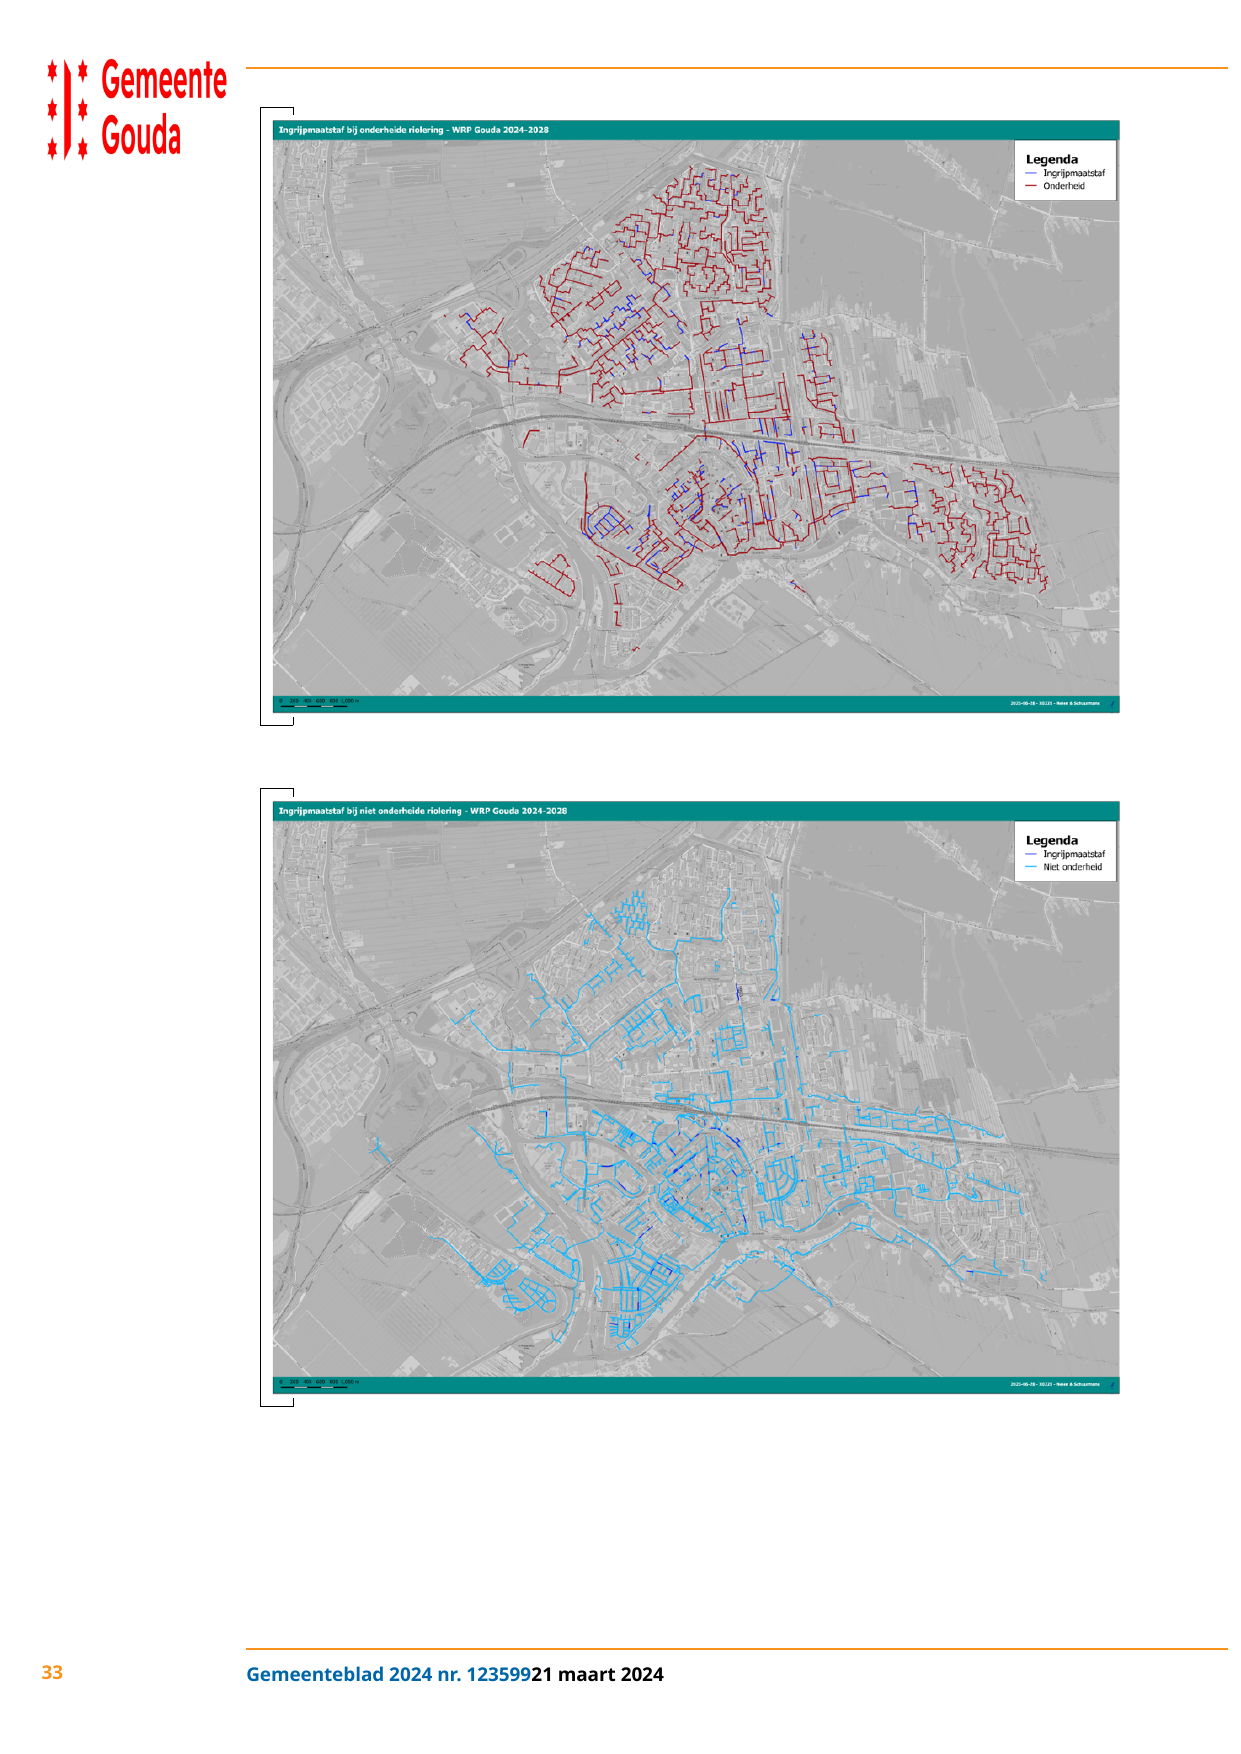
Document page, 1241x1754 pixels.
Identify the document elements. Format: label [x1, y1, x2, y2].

picture [41, 47, 231, 172]
picture [268, 115, 1125, 717]
picture [268, 797, 1125, 1398]
